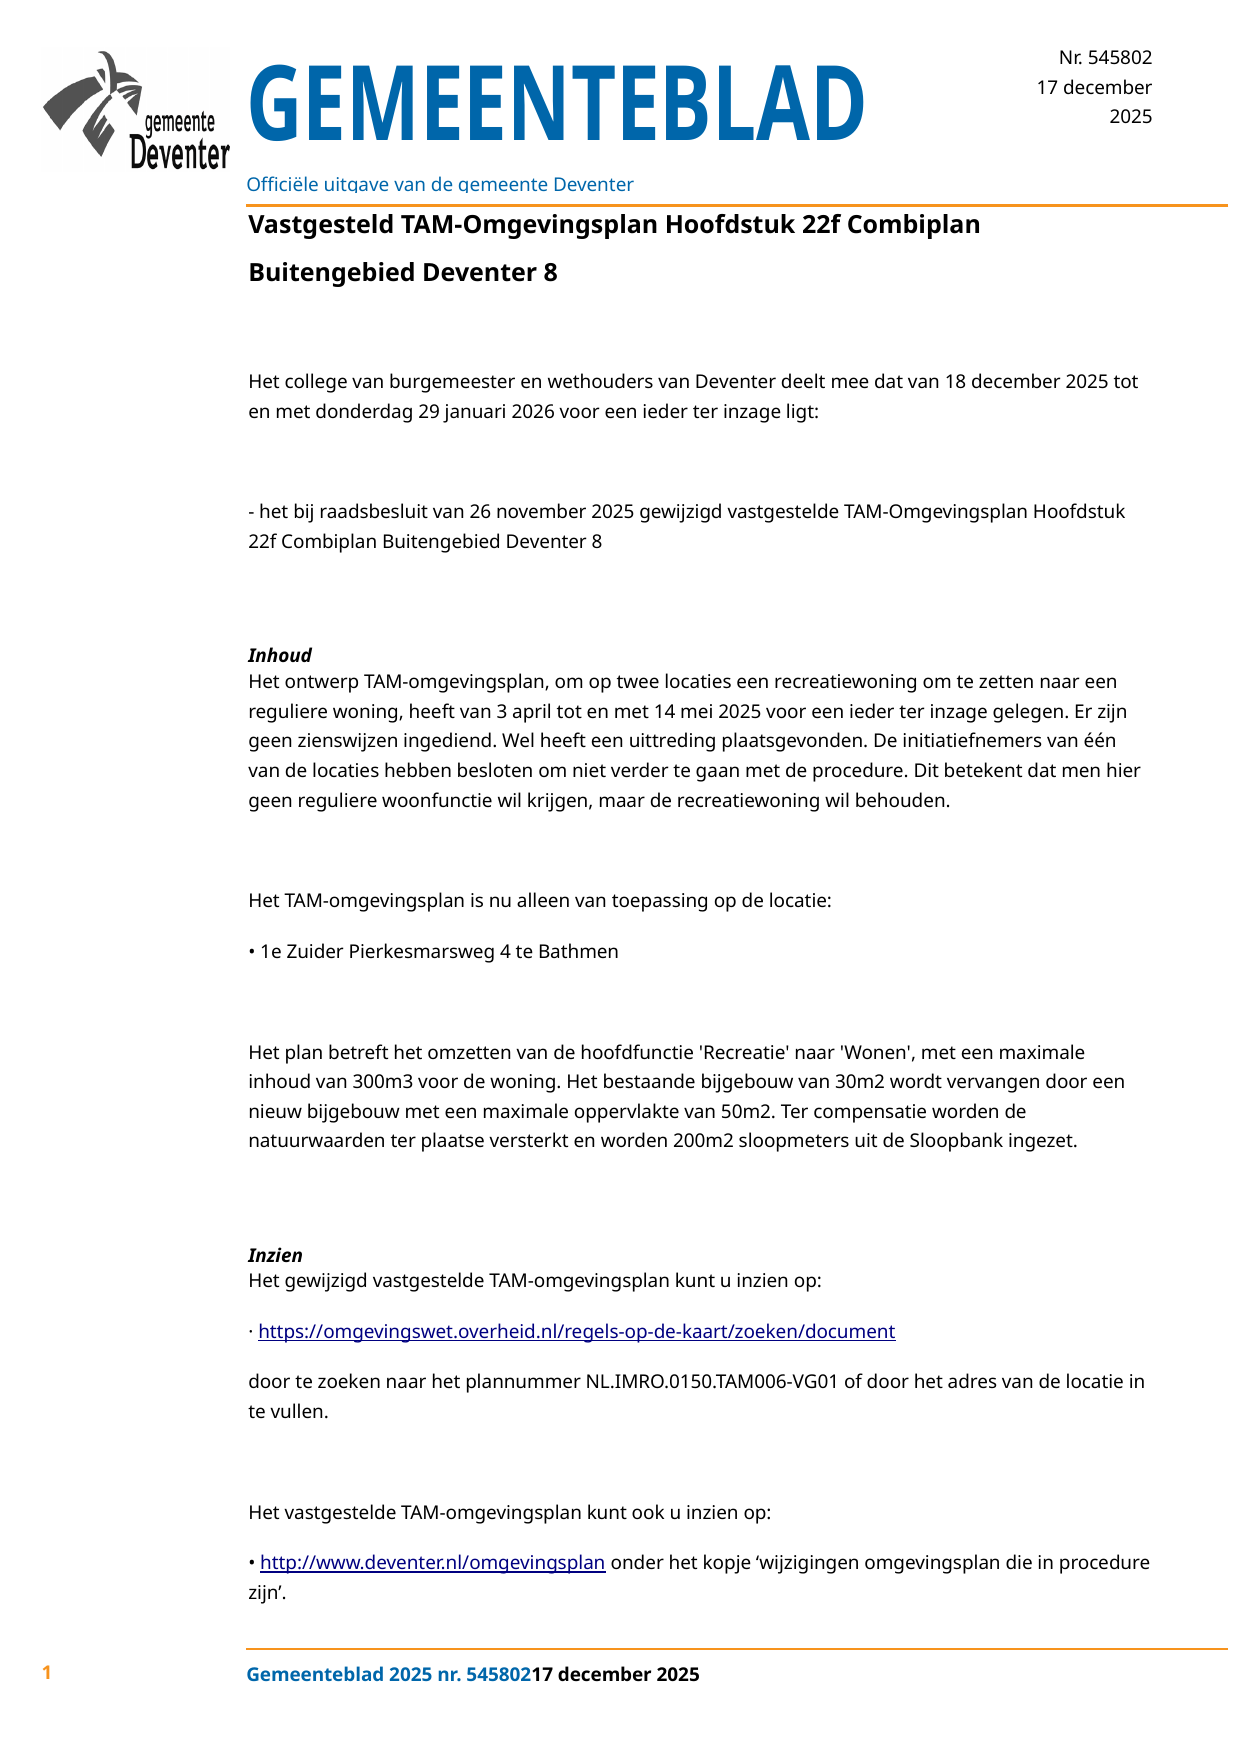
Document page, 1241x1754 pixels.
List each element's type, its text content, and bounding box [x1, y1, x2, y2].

picture [41, 47, 231, 172]
text • 1e Zuider Pierkesmarsweg 4 te Bathmen [248, 938, 1152, 964]
text Het TAM-omgevingsplan is nu alleen van toepassing op de locatie: [248, 888, 1152, 913]
text Het gewijzigd vastgestelde TAM-omgevingsplan kunt u inzien op: [248, 1268, 1152, 1293]
text · https://omgevingswet.overheid.nl/regels-op-de-kaart/zoeken/document [248, 1318, 1152, 1344]
text door te zoeken naar het plannummer NL.IMRO.0150.TAM006-VG01 of door het adres van de locatie in te vullen. [248, 1368, 1152, 1424]
text Het vastgestelde TAM-omgevingsplan kunt ook u inzien op: [248, 1499, 1152, 1525]
text Vastgesteld TAM-Omgevingsplan Hoofdstuk 22f Combiplan Buitengebied Deventer 8 [248, 207, 1152, 288]
text Het plan betreft het omzetten van de hoofdfunctie 'Recreatie' naar 'Wonen', met een maximale inhoud van 300m3 voor de woning. Het bestaande bijgebouw van 30m2 wordt vervangen door een nieuw bijgebouw met een maximale oppervlakte van 50m2. Ter compensatie worden de natuurwaarden ter plaatse versterkt en worden 200m2 sloopmeters uit de Sloopbank ingezet. [248, 1039, 1152, 1153]
text Het ontwerp TAM-omgevingsplan, om op twee locaties een recreatiewoning om te zetten naar een reguliere woning, heeft van 3 april tot en met 14 mei 2025 voor een ieder ter inzage gelegen. Er zijn geen zienswijzen ingediend. Wel heeft een uittreding plaatsgevonden. De initiatiefnemers van één van de locaties hebben besloten om niet verder te gaan met de procedure. Dit betekent dat men hier geen reguliere woonfunctie wil krijgen, maar de recreatiewoning wil behouden. [248, 668, 1152, 812]
text Het college van burgemeester en wethouders van Deventer deelt mee dat van 18 december 2025 tot en met donderdag 29 januari 2026 voor een ieder ter inzage ligt: [248, 368, 1152, 424]
text Inzien [248, 1242, 1152, 1268]
text • http://www.deventer.nl/omgevingsplan onder het kopje ‘wijzigingen omgevingsplan die in procedure zijn’. [248, 1549, 1152, 1605]
text Inhoud [248, 643, 1152, 668]
text - het bij raadsbesluit van 26 november 2025 gewijzigd vastgestelde TAM-Omgevingsplan Hoofdstuk 22f Combiplan Buitengebied Deventer 8 [248, 499, 1152, 554]
